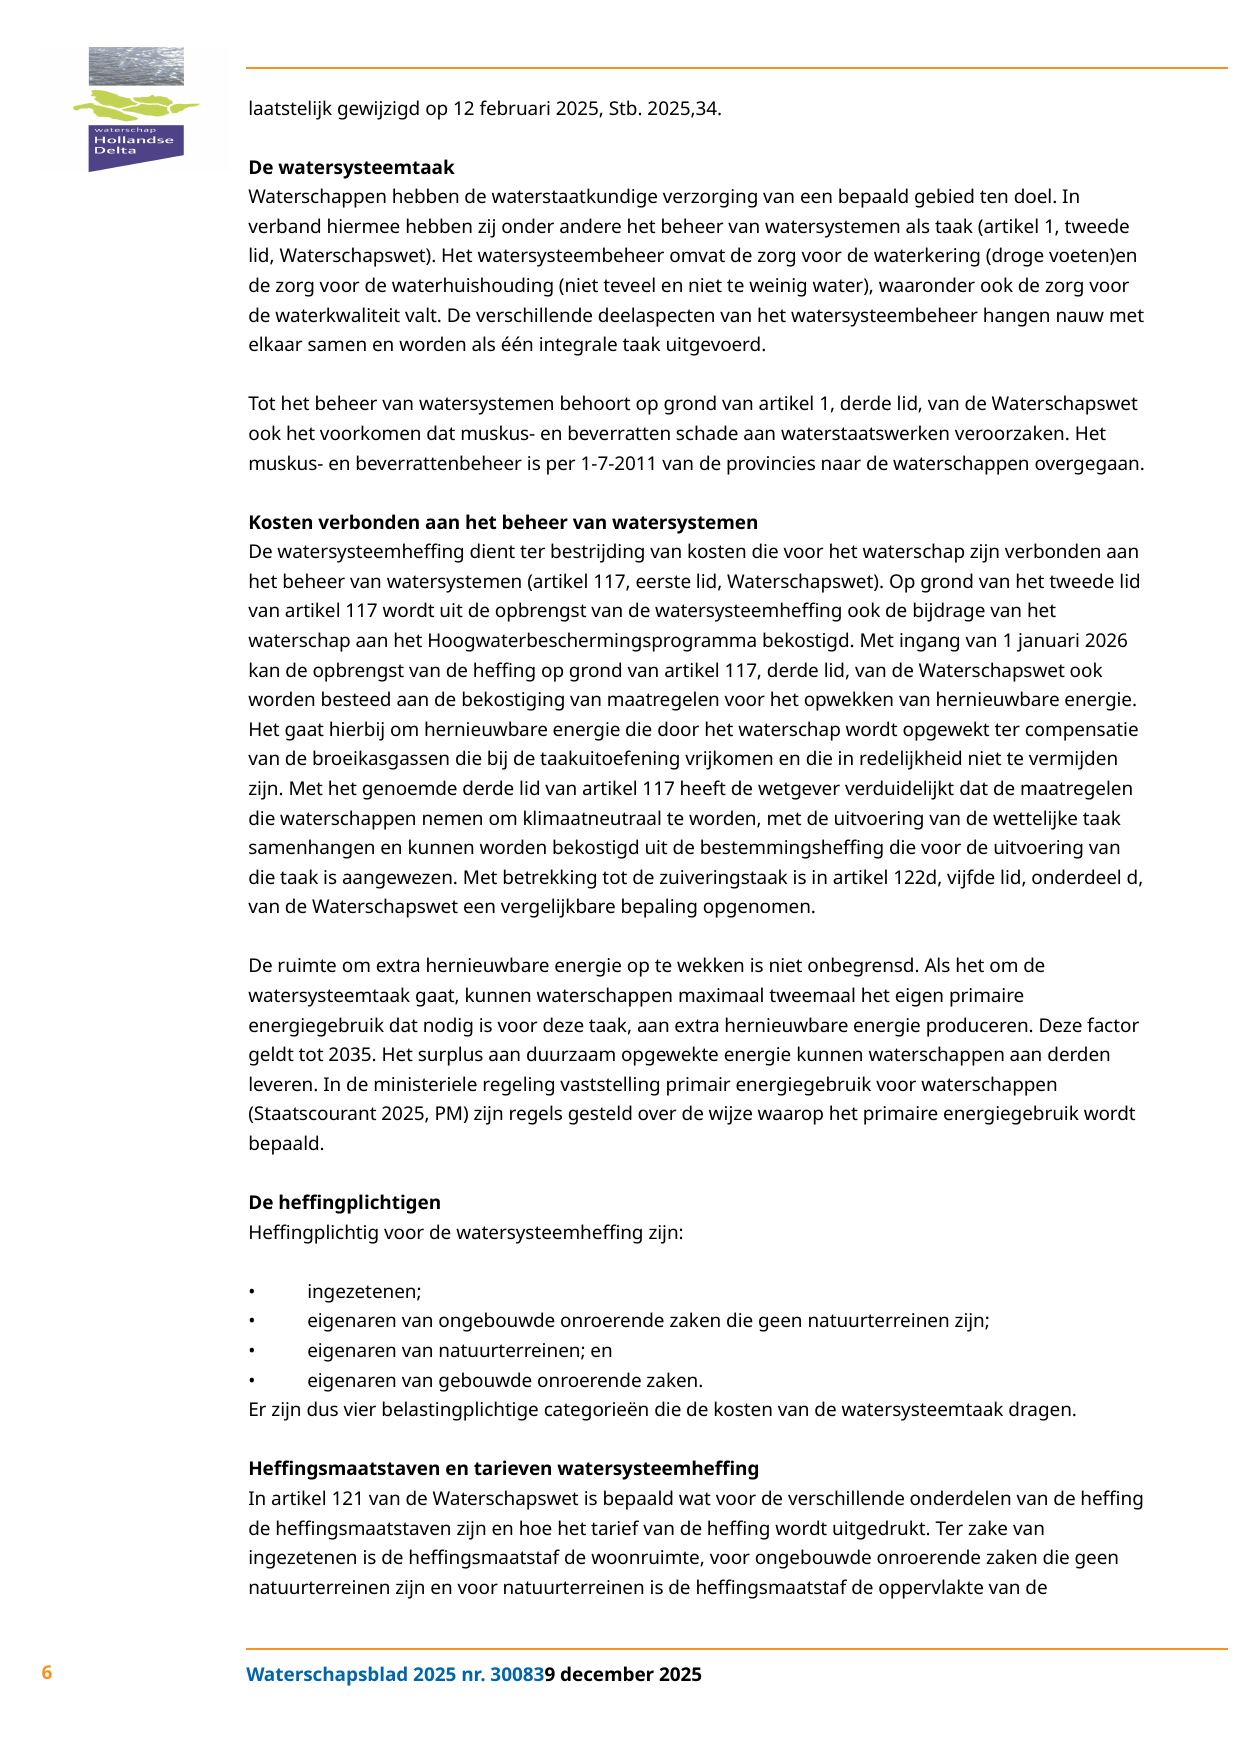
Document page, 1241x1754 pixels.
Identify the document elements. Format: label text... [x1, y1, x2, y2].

text De watersysteemtaak [248, 154, 1152, 180]
list eigenaren van natuurterreinen; en [248, 1337, 1152, 1363]
list ingezetenen; [248, 1278, 1152, 1304]
text Er zijn dus vier belastingplichtige categorieën die de kosten van de watersysteemtaak dragen. [248, 1396, 1152, 1422]
text In artikel 121 van de Waterschapswet is bepaald wat voor de verschillende onderdelen van de heffing de heffingsmaatstaven zijn en hoe het tarief van de heffing wordt uitgedrukt. Ter zake van ingezetenen is de heffingsmaatstaf de woonruimte, voor ongebouwde onroerende zaken die geen natuurterreinen zijn en voor natuurterreinen is de heffingsmaatstaf de oppervlakte van de [248, 1485, 1152, 1600]
list eigenaren van ongebouwde onroerende zaken die geen natuurterreinen zijn; [248, 1308, 1152, 1333]
text Waterschappen hebben de waterstaatkundige verzorging van een bepaald gebied ten doel. In verband hiermee hebben zij onder andere het beheer van watersystemen als taak (artikel 1, tweede lid, Waterschapswet). Het watersysteembeheer omvat de zorg voor de waterkering (droge voeten)en de zorg voor de waterhuishouding (niet teveel en niet te weinig water), waaronder ook de zorg voor de waterkwaliteit valt. De verschillende deelaspecten van het watersysteembeheer hangen nauw met elkaar samen en worden als één integrale taak uitgevoerd. [248, 183, 1152, 357]
text Tot het beheer van watersystemen behoort op grond van artikel 1, derde lid, van de Waterschapswet ook het voorkomen dat muskus- en beverratten schade aan waterstaatswerken veroorzaken. Het muskus- en beverrattenbeheer is per 1-7-2011 van de provincies naar de waterschappen overgegaan. [248, 391, 1152, 476]
list eigenaren van gebouwde onroerende zaken. [248, 1367, 1152, 1393]
text Heffingplichtig voor de watersysteemheffing zijn: [248, 1219, 1152, 1245]
text Heffingsmaatstaven en tarieven watersysteemheffing [248, 1456, 1152, 1481]
text De watersysteemheffing dient ter bestrijding van kosten die voor het waterschap zijn verbonden aan het beheer van watersystemen (artikel 117, eerste lid, Waterschapswet). Op grond van het tweede lid van artikel 117 wordt uit de opbrengst van de watersysteemheffing ook de bijdrage van het waterschap aan het Hoogwaterbeschermingsprogramma bekostigd. Met ingang van 1 januari 2026 kan de opbrengst van de heffing op grond van artikel 117, derde lid, van de Waterschapswet ook worden besteed aan de bekostiging van maatregelen voor het opwekken van hernieuwbare energie. Het gaat hierbij om hernieuwbare energie die door het waterschap wordt opgewekt ter compensatie van de broeikasgassen die bij de taakuitoefening vrijkomen en die in redelijkheid niet te vermijden zijn. Met het genoemde derde lid van artikel 117 heeft de wetgever verduidelijkt dat de maatregelen die waterschappen nemen om klimaatneutraal te worden, met de uitvoering van de wettelijke taak samenhangen en kunnen worden bekostigd uit de bestemmingsheffing die voor de uitvoering van die taak is aangewezen. Met betrekking tot de zuiveringstaak is in artikel 122d, vijfde lid, onderdeel d, van de Waterschapswet een vergelijkbare bepaling opgenomen. [248, 538, 1152, 919]
text Kosten verbonden aan het beheer van watersystemen [248, 509, 1152, 535]
text De ruimte om extra hernieuwbare energie op te wekken is niet onbegrensd. Als het om de watersysteemtaak gaat, kunnen waterschappen maximaal tweemaal het eigen primaire energiegebruik dat nodig is voor deze taak, aan extra hernieuwbare energie produceren. Deze factor geldt tot 2035. Het surplus aan duurzaam opgewekte energie kunnen waterschappen aan derden leveren. In de ministeriele regeling vaststelling primair energiegebruik voor waterschappen (Staatscourant 2025, PM) zijn regels gesteld over de wijze waarop het primaire energiegebruik wordt bepaald. [248, 953, 1152, 1156]
text De heffingplichtigen [248, 1189, 1152, 1215]
text laatstelijk gewijzigd op 12 februari 2025, Stb. 2025,34. [248, 95, 1152, 121]
picture [41, 47, 231, 172]
